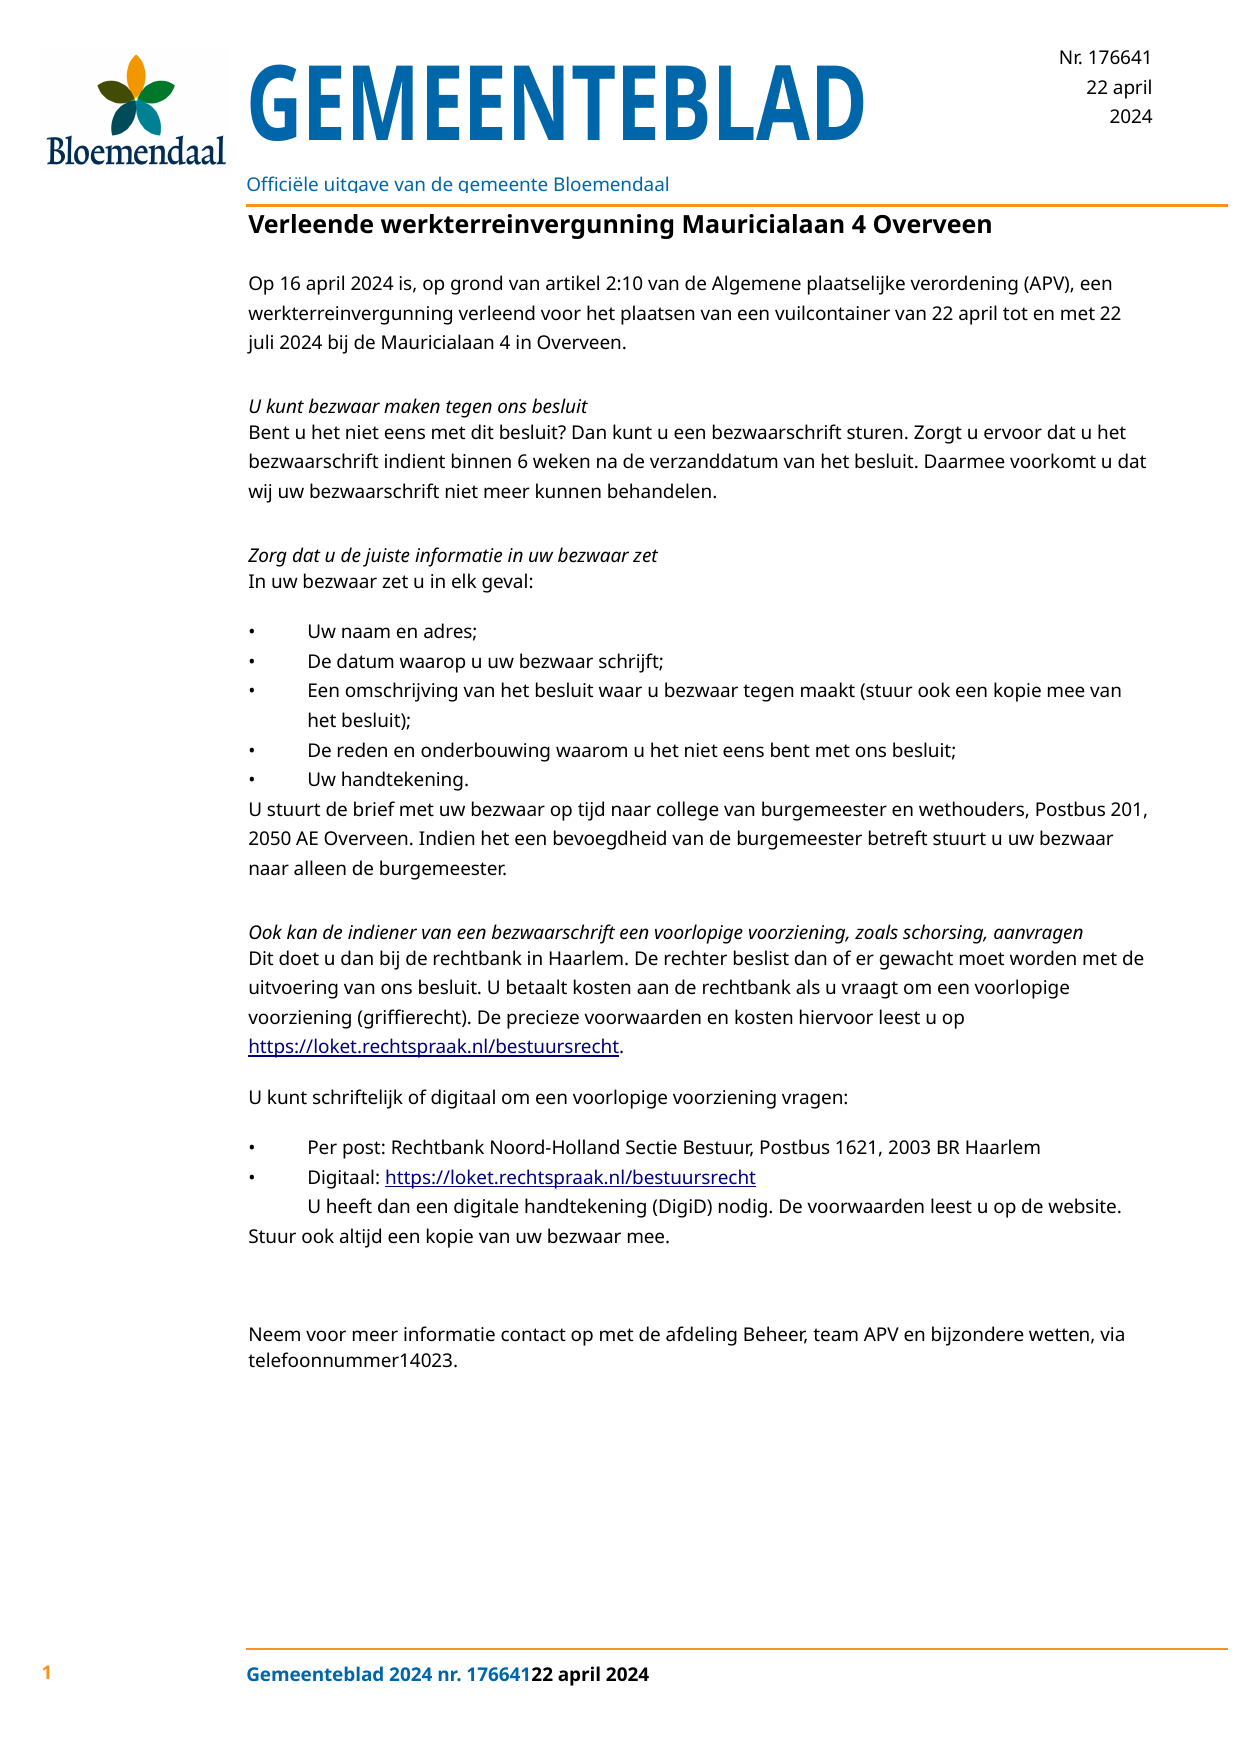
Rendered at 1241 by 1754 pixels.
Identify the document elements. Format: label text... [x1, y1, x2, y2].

list Per post: Rechtbank Noord-Holland Sectie Bestuur, Postbus 1621, 2003 BR Haarlem [248, 1134, 1152, 1160]
list De reden en onderbouwing waarom u het niet eens bent met ons besluit; [248, 737, 1152, 762]
text U kunt bezwaar maken tegen ons besluit [248, 393, 1152, 419]
text Op 16 april 2024 is, op grond van artikel 2:10 van de Algemene plaatselijke verordening (APV), een werkterreinvergunning verleend voor het plaatsen van een vuilcontainer van 22 april tot en met 22 juli 2024 bij de Mauricialaan 4 in Overveen. [248, 270, 1152, 355]
picture [41, 47, 231, 172]
text U kunt schriftelijk of digitaal om een voorlopige voorziening vragen: [248, 1084, 1152, 1110]
text Dit doet u dan bij de rechtbank in Haarlem. De rechter beslist dan of er gewacht moet worden met de uitvoering van ons besluit. U betaalt kosten aan de rechtbank als u vraagt om een voorlopige voorziening (griffierecht). De precieze voorwaarden en kosten hiervoor leest u op https://loket.rechtspraak.nl/bestuursrecht. [248, 945, 1152, 1059]
text Zorg dat u de juiste informatie in uw bezwaar zet [248, 542, 1152, 568]
list Uw naam en adres; [248, 618, 1152, 644]
list Digitaal: https://loket.rechtspraak.nl/bestuursrecht [248, 1164, 1152, 1190]
text Stuur ook altijd een kopie van uw bezwaar mee. [248, 1223, 1152, 1249]
list De datum waarop u uw bezwaar schrijft; [248, 648, 1152, 674]
text U stuurt de brief met uw bezwaar op tijd naar college van burgemeester en wethouders, Postbus 201, 2050 AE Overveen. Indien het een bevoegdheid van de burgemeester betreft stuurt u uw bezwaar naar alleen de burgemeester. [248, 796, 1152, 881]
list Een omschrijving van het besluit waar u bezwaar tegen maakt (stuur ook een kopie mee van het besluit); [248, 678, 1152, 733]
list U heeft dan een digitale handtekening (DigiD) nodig. De voorwaarden leest u op de website. [248, 1193, 1152, 1219]
text Neem voor meer informatie contact op met de afdeling Beheer, team APV en bijzondere wetten, via telefoonnummer14023. [248, 1321, 1152, 1373]
text Verleende werkterreinvergunning Mauricialaan 4 Overveen [248, 207, 1152, 241]
text In uw bezwaar zet u in elk geval: [248, 568, 1152, 594]
text Bent u het niet eens met dit besluit? Dan kunt u een bezwaarschrift sturen. Zorgt u ervoor dat u het bezwaarschrift indient binnen 6 weken na de verzanddatum van het besluit. Daarmee voorkomt u dat wij uw bezwaarschrift niet meer kunnen behandelen. [248, 419, 1152, 504]
list Uw handtekening. [248, 766, 1152, 792]
text Ook kan de indiener van een bezwaarschrift een voorlopige voorziening, zoals schorsing, aanvragen [248, 919, 1152, 945]
